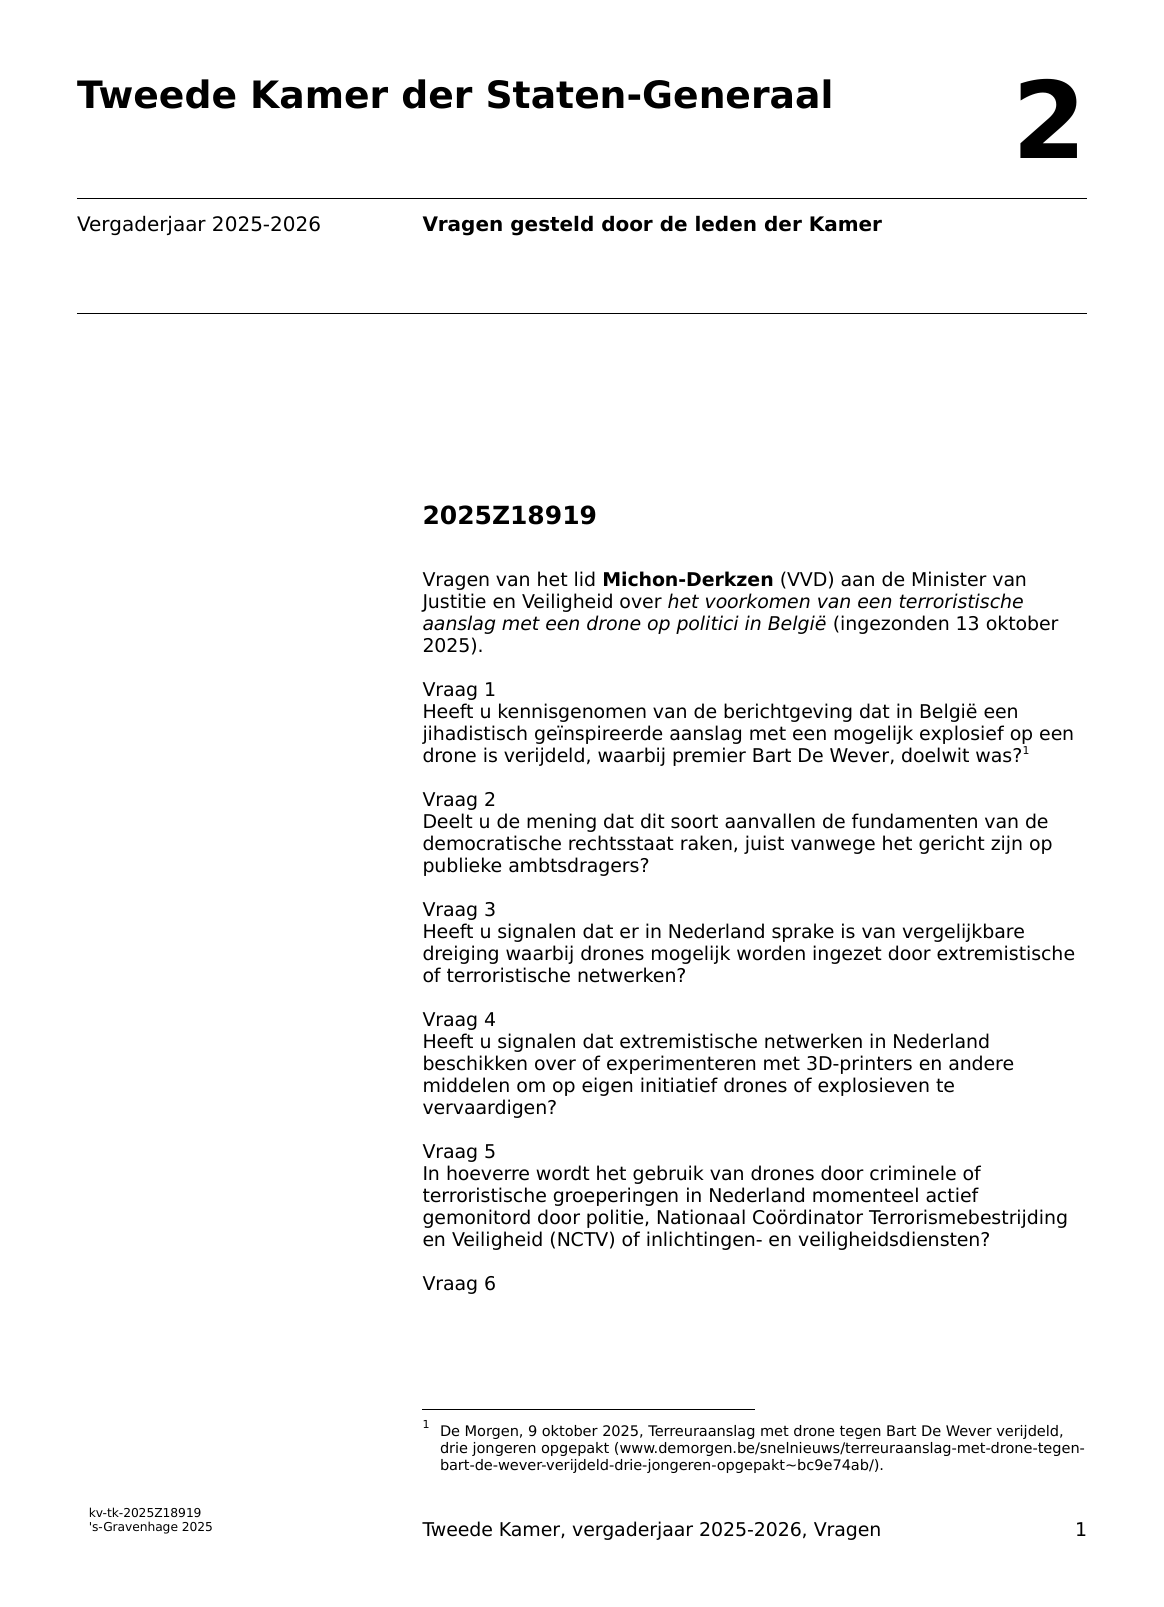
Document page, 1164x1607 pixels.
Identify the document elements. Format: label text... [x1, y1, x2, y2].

text 2025Z18919 [422, 501, 1087, 531]
text Heeft u signalen dat er in Nederland sprake is van vergelijkbare dreiging waarbij drones mogelijk worden ingezet door extremistische of terroristische netwerken? [422, 921, 1087, 987]
text kv-tk-2025Z18919 [88, 1506, 323, 1520]
text De Morgen, 9 oktober 2025, Terreuraanslag met drone tegen Bart De Wever verijdeld, drie jongeren opgepakt (www.demorgen.be/snelnieuws/terreuraanslag-met-drone-tegen-bart-de-wever-verijdeld-drie-jongeren-opgepakt~bc9e74ab/). [422, 1418, 1087, 1474]
text Vraag 6 [422, 1273, 1087, 1295]
table_cell Vragen gesteld door de leden der Kamer [422, 199, 1087, 313]
text Vraag 4 [422, 1009, 1087, 1031]
text Heeft u kennisgenomen van de berichtgeving dat in België een jihadistisch geïnspireerde aanslag met een mogelijk explosief op een drone is verijdeld, waarbij premier Bart De Wever, doelwit was? [422, 701, 1087, 767]
table_header 2 [886, 59, 1087, 198]
text 's-Gravenhage 2025 [88, 1520, 323, 1534]
text Deelt u de mening dat dit soort aanvallen de fundamenten van de democratische rechtsstaat raken, juist vanwege het gericht zijn op publieke ambtsdragers? [422, 811, 1087, 877]
text Heeft u signalen dat extremistische netwerken in Nederland beschikken over of experimenteren met 3D-printers en andere middelen om op eigen initiatief drones of explosieven te vervaardigen? [422, 1031, 1087, 1119]
text Vraag 1 [422, 679, 1087, 701]
text In hoeverre wordt het gebruik van drones door criminele of terroristische groeperingen in Nederland momenteel actief gemonitord door politie, Nationaal Coördinator Terrorismebestrijding en Veiligheid (NCTV) of inlichtingen- en veiligheidsdiensten? [422, 1163, 1087, 1251]
table_header Tweede Kamer der Staten-Generaal [77, 59, 886, 198]
text Vraag 5 [422, 1141, 1087, 1163]
text Vraag 2 [422, 789, 1087, 811]
text Vraag 3 [422, 899, 1087, 921]
table_cell Vergaderjaar 2025-2026 [77, 199, 422, 313]
text Vragen van het lid Michon-Derkzen (VVD) aan de Minister van Justitie en Veiligheid over het voorkomen van een terroristische aanslag met een drone op politici in België (ingezonden 13 oktober 2025). [422, 569, 1087, 657]
